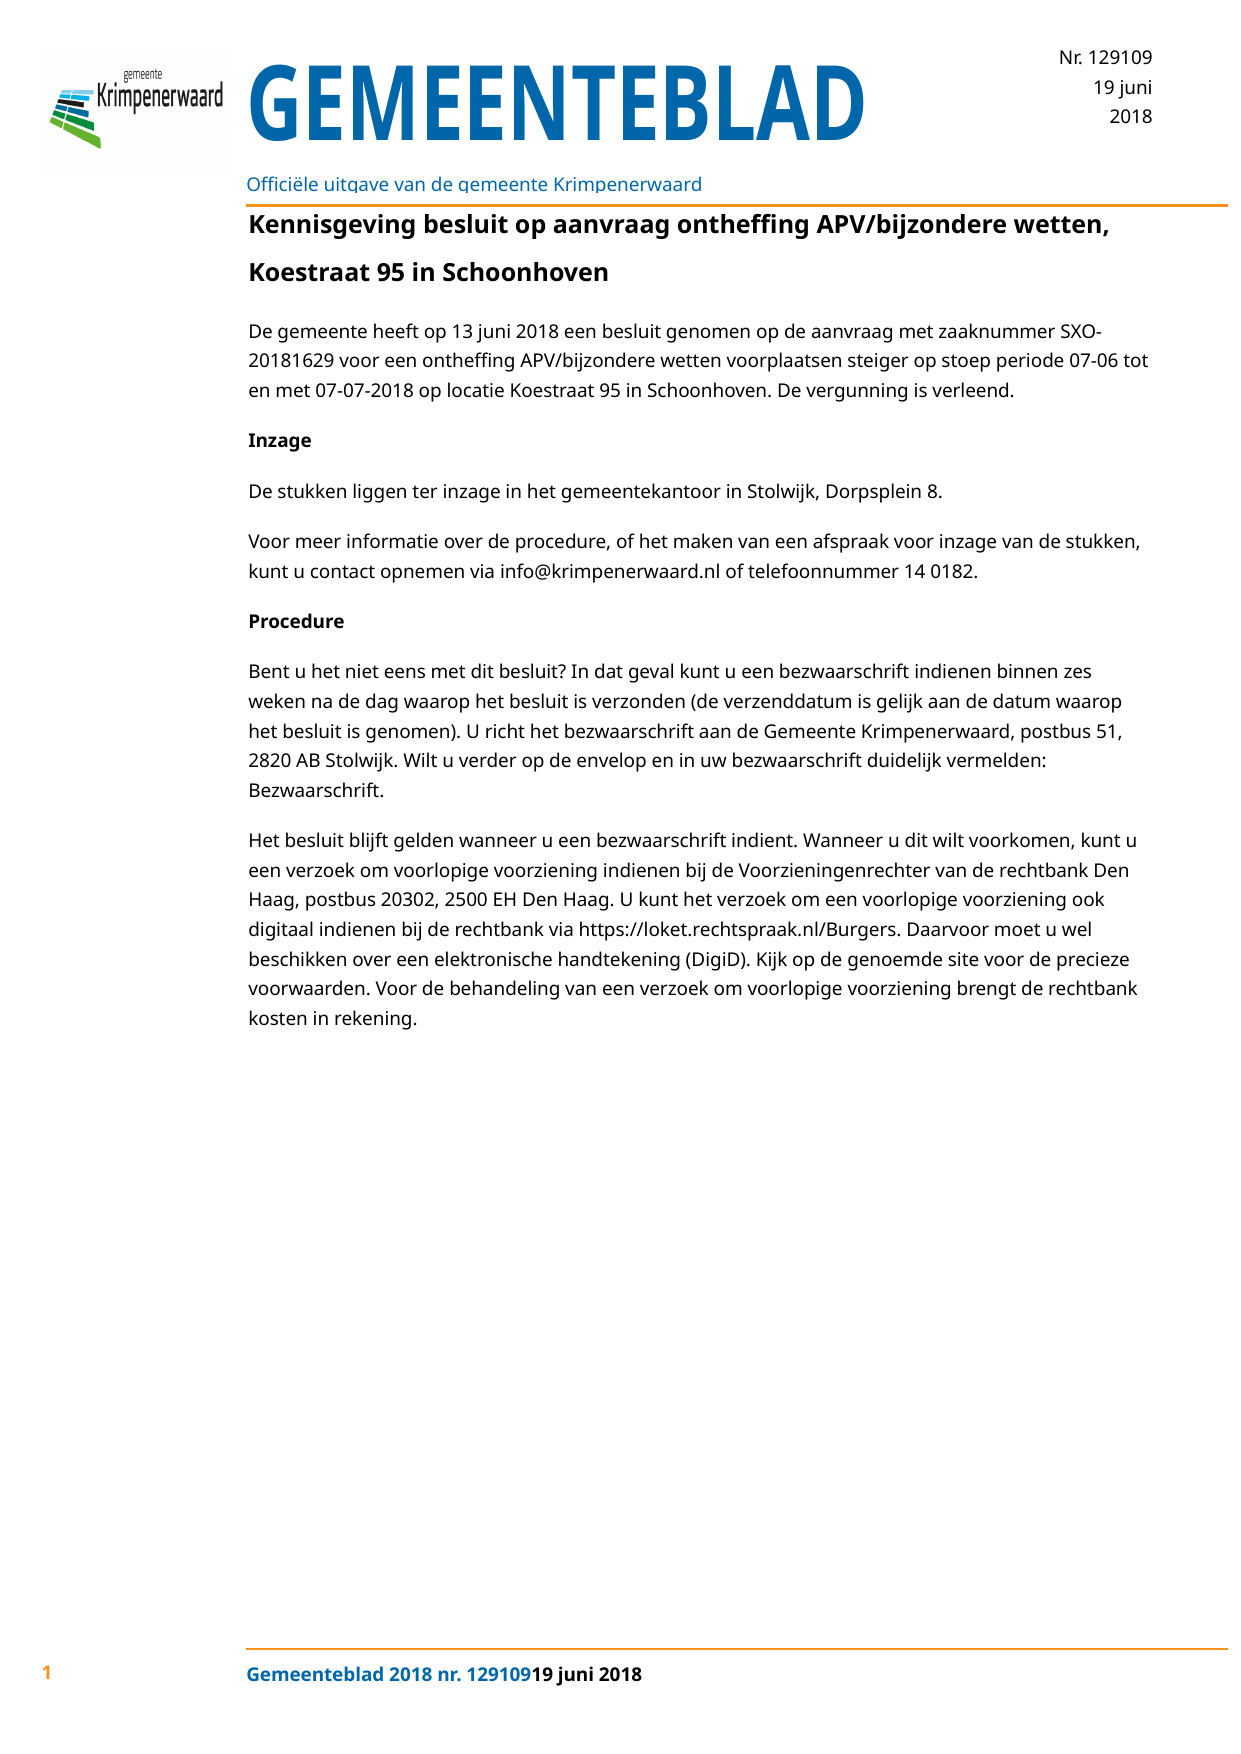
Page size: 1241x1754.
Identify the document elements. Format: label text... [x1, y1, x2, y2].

text Inzage [248, 427, 1152, 453]
text Kennisgeving besluit op aanvraag ontheffing APV/bijzondere wetten, Koestraat 95 in Schoonhoven [248, 207, 1152, 288]
text Procedure [248, 608, 1152, 634]
text De gemeente heeft op 13 juni 2018 een besluit genomen op de aanvraag met zaaknummer SXO-20181629 voor een ontheffing APV/bijzondere wetten voorplaatsen steiger op stoep periode 07-06 tot en met 07-07-2018 op locatie Koestraat 95 in Schoonhoven. De vergunning is verleend. [248, 318, 1152, 403]
text Voor meer informatie over de procedure, of het maken van een afspraak voor inzage van de stukken, kunt u contact opnemen via info@krimpenerwaard.nl of telefoonnummer 14 0182. [248, 528, 1152, 584]
picture [41, 47, 231, 172]
text De stukken liggen ter inzage in het gemeentekantoor in Stolwijk, Dorpsplein 8. [248, 478, 1152, 504]
text Bent u het niet eens met dit besluit? In dat geval kunt u een bezwaarschrift indienen binnen zes weken na de dag waarop het besluit is verzonden (de verzenddatum is gelijk aan de datum waarop het besluit is genomen). U richt het bezwaarschrift aan de Gemeente Krimpenerwaard, postbus 51, 2820 AB Stolwijk. Wilt u verder op de envelop en in uw bezwaarschrift duidelijk vermelden: Bezwaarschrift. [248, 659, 1152, 803]
text Het besluit blijft gelden wanneer u een bezwaarschrift indient. Wanneer u dit wilt voorkomen, kunt u een verzoek om voorlopige voorziening indienen bij de Voorzieningenrechter van de rechtbank Den Haag, postbus 20302, 2500 EH Den Haag. U kunt het verzoek om een voorlopige voorziening ook digitaal indienen bij de rechtbank via https://loket.rechtspraak.nl/Burgers. Daarvoor moet u wel beschikken over een elektronische handtekening (DigiD). Kijk op de genoemde site voor de precieze voorwaarden. Voor de behandeling van een verzoek om voorlopige voorziening brengt de rechtbank kosten in rekening. [248, 827, 1152, 1031]
